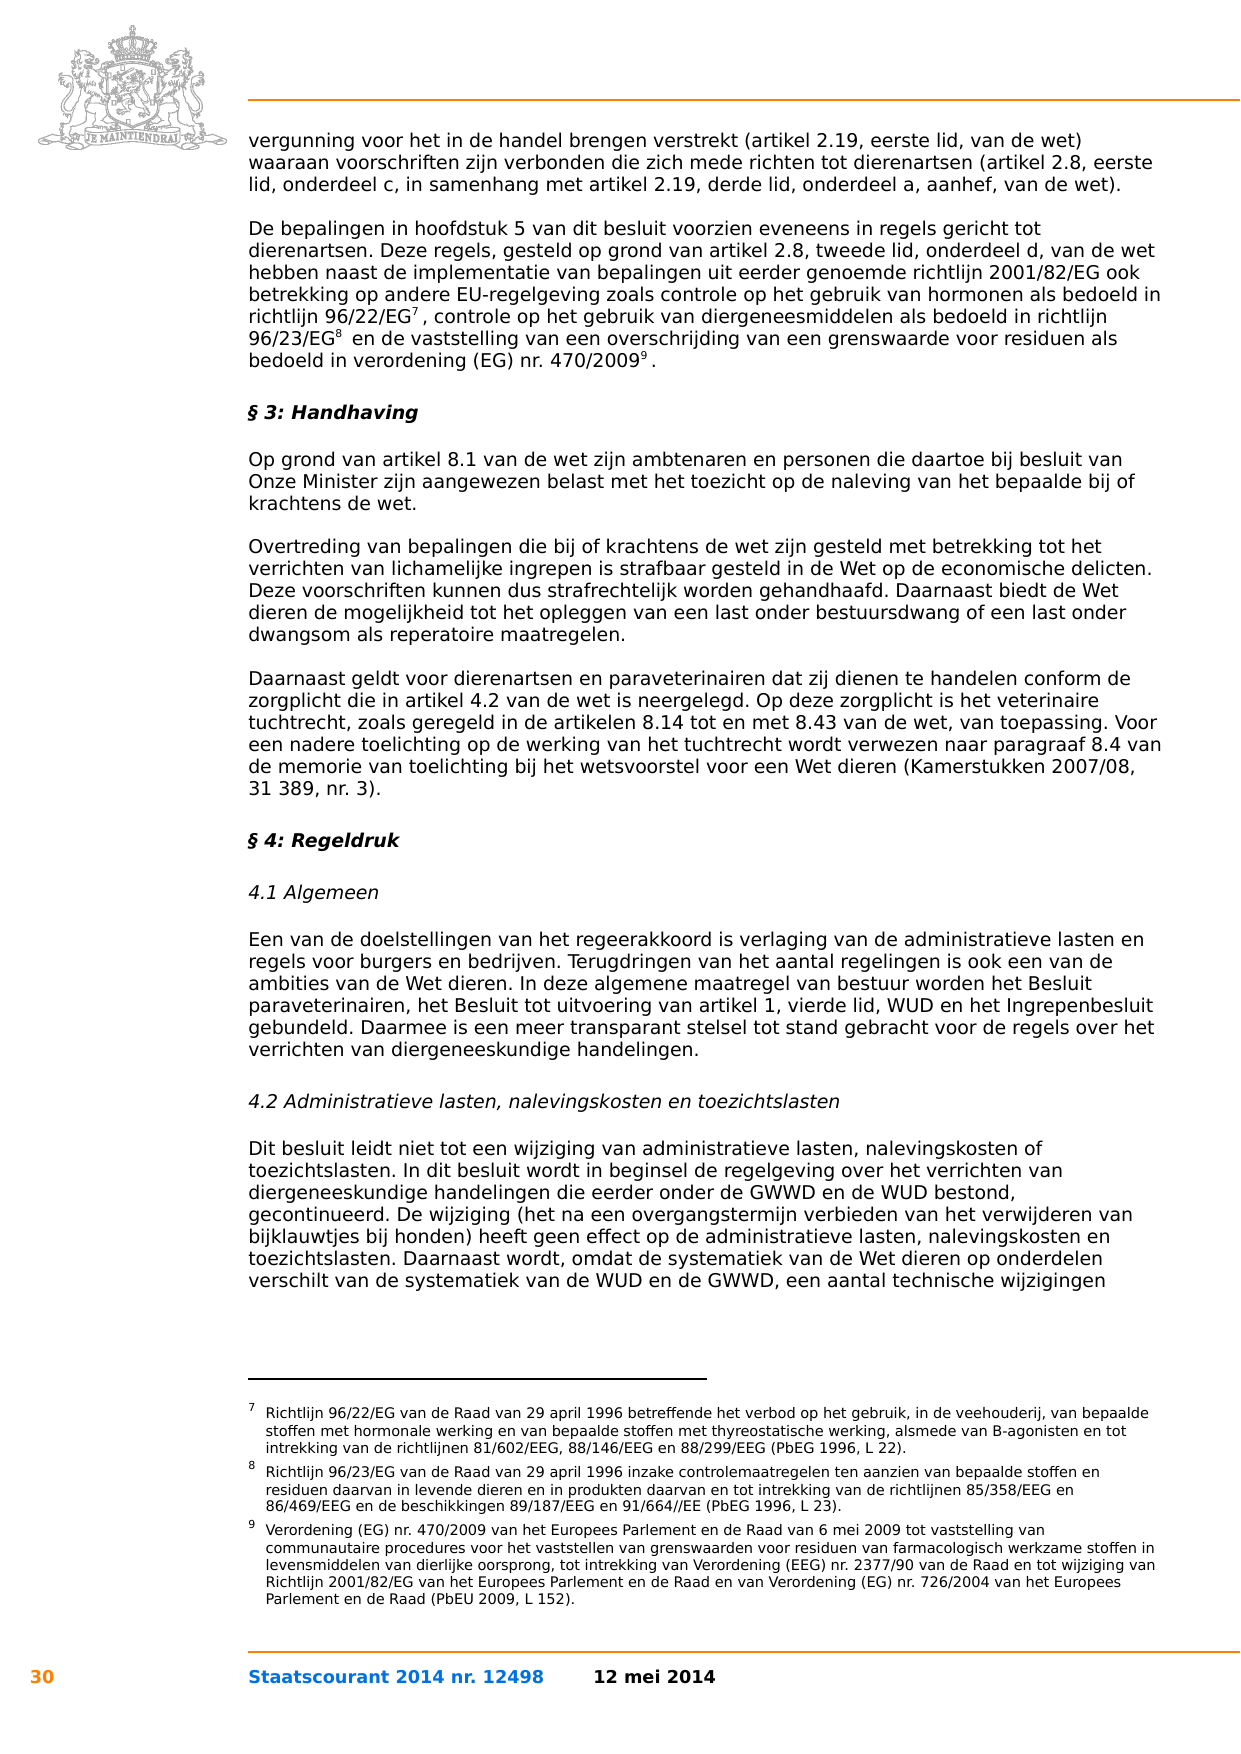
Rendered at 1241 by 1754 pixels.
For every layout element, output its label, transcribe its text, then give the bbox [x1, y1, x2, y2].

text Een van de doelstellingen van het regeerakkoord is verlaging van de administratieve lasten en regels voor burgers en bedrijven. Terugdringen van het aantal regelingen is ook een van de ambities van de Wet dieren. In deze algemene maatregel van bestuur worden het Besluit paraveterinairen, het Besluit tot uitvoering van artikel 1, vierde lid, WUD en het Ingrepenbesluit gebundeld. Daarmee is een meer transparant stelsel tot stand gebracht voor de regels over het verrichten van diergeneeskundige handelingen. [248, 929, 1163, 1061]
text De bepalingen in hoofdstuk 5 van dit besluit voorzien eveneens in regels gericht tot dierenartsen. Deze regels, gesteld op grond van artikel 2.8, tweede lid, onderdeel d, van de wet hebben naast de implementatie van bepalingen uit eerder genoemde richtlijn 2001/82/EG ook betrekking op andere EU-regelgeving zoals controle op het gebruik van hormonen als bedoeld in richtlijn 96/22/EG, controle op het gebruik van diergeneesmiddelen als bedoeld in richtlijn 96/23/EG en de vaststelling van een overschrijding van een grenswaarde voor residuen als bedoeld in verordening (EG) nr. 470/2009. [248, 218, 1163, 372]
text Op grond van artikel 8.1 van de wet zijn ambtenaren en personen die daartoe bij besluit van Onze Minister zijn aangewezen belast met het toezicht op de naleving van het bepaalde bij of krachtens de wet. [248, 448, 1163, 514]
text Daarnaast geldt voor dierenartsen en paraveterinairen dat zij dienen te handelen conform de zorgplicht die in artikel 4.2 van de wet is neergelegd. Op deze zorgplicht is het veterinaire tuchtrecht, zoals geregeld in de artikelen 8.14 tot en met 8.43 van de wet, van toepassing. Voor een nadere toelichting op de werking van het tuchtrecht wordt verwezen naar paragraaf 8.4 van de memorie van toelichting bij het wetsvoorstel voor een Wet dieren (Kamerstukken 2007/08, 31 389, nr. 3). [248, 668, 1163, 800]
subtitle § 4: Regeldruk [248, 830, 1163, 852]
subtitle 4.1 Algemeen [248, 882, 1163, 904]
picture [38, 25, 227, 150]
text Overtreding van bepalingen die bij of krachtens de wet zijn gesteld met betrekking tot het verrichten van lichamelijke ingrepen is strafbaar gesteld in de Wet op de economische delicten. Deze voorschriften kunnen dus strafrechtelijk worden gehandhaafd. Daarnaast biedt de Wet dieren de mogelijkheid tot het opleggen van een last onder bestuursdwang of een last onder dwangsom als reperatoire maatregelen. [248, 536, 1163, 646]
text Verordening (EG) nr. 470/2009 van het Europees Parlement en de Raad van 6 mei 2009 tot vaststelling van communautaire procedures voor het vaststellen van grenswaarden voor residuen van farmacologisch werkzame stoffen in levensmiddelen van dierlijke oorsprong, tot intrekking van Verordening (EEG) nr. 2377/90 van de Raad en tot wijziging van Richtlijn 2001/82/EG van het Europees Parlement en de Raad en van Verordening (EG) nr. 726/2004 van het Europees Parlement en de Raad (PbEU 2009, L 152). [248, 1518, 1163, 1608]
text vergunning voor het in de handel brengen verstrekt (artikel 2.19, eerste lid, van de wet) waaraan voorschriften zijn verbonden die zich mede richten tot dierenartsen (artikel 2.8, eerste lid, onderdeel c, in samenhang met artikel 2.19, derde lid, onderdeel a, aanhef, van de wet). [248, 130, 1163, 196]
text Richtlijn 96/22/EG van de Raad van 29 april 1996 betreffende het verbod op het gebruik, in de veehouderij, van bepaalde stoffen met hormonale werking en van bepaalde stoffen met thyreostatische werking, alsmede van B-agonisten en tot intrekking van de richtlijnen 81/602/EEG, 88/146/EEG en 88/299/EEG (PbEG 1996, L 22). [248, 1401, 1163, 1457]
subtitle 4.2 Administratieve lasten, nalevingskosten en toezichtslasten [248, 1091, 1163, 1113]
text Dit besluit leidt niet tot een wijziging van administratieve lasten, nalevingskosten of toezichtslasten. In dit besluit wordt in beginsel de regelgeving over het verrichten van diergeneeskundige handelingen die eerder onder de GWWD en de WUD bestond, gecontinueerd. De wijziging (het na een overgangstermijn verbieden van het verwijderen van bijklauwtjes bij honden) heeft geen effect op de administratieve lasten, nalevingskosten en toezichtslasten. Daarnaast wordt, omdat de systematiek van de Wet dieren op onderdelen verschilt van de systematiek van de WUD en de GWWD, een aantal technische wijzigingen [248, 1138, 1163, 1292]
subtitle § 3: Handhaving [248, 402, 1163, 423]
text Richtlijn 96/23/EG van de Raad van 29 april 1996 inzake controlemaatregelen ten aanzien van bepaalde stoffen en residuen daarvan in levende dieren en in produkten daarvan en tot intrekking van de richtlijnen 85/358/EEG en 86/469/EEG en de beschikkingen 89/187/EEG en 91/664//EE (PbEG 1996, L 23). [248, 1459, 1163, 1515]
